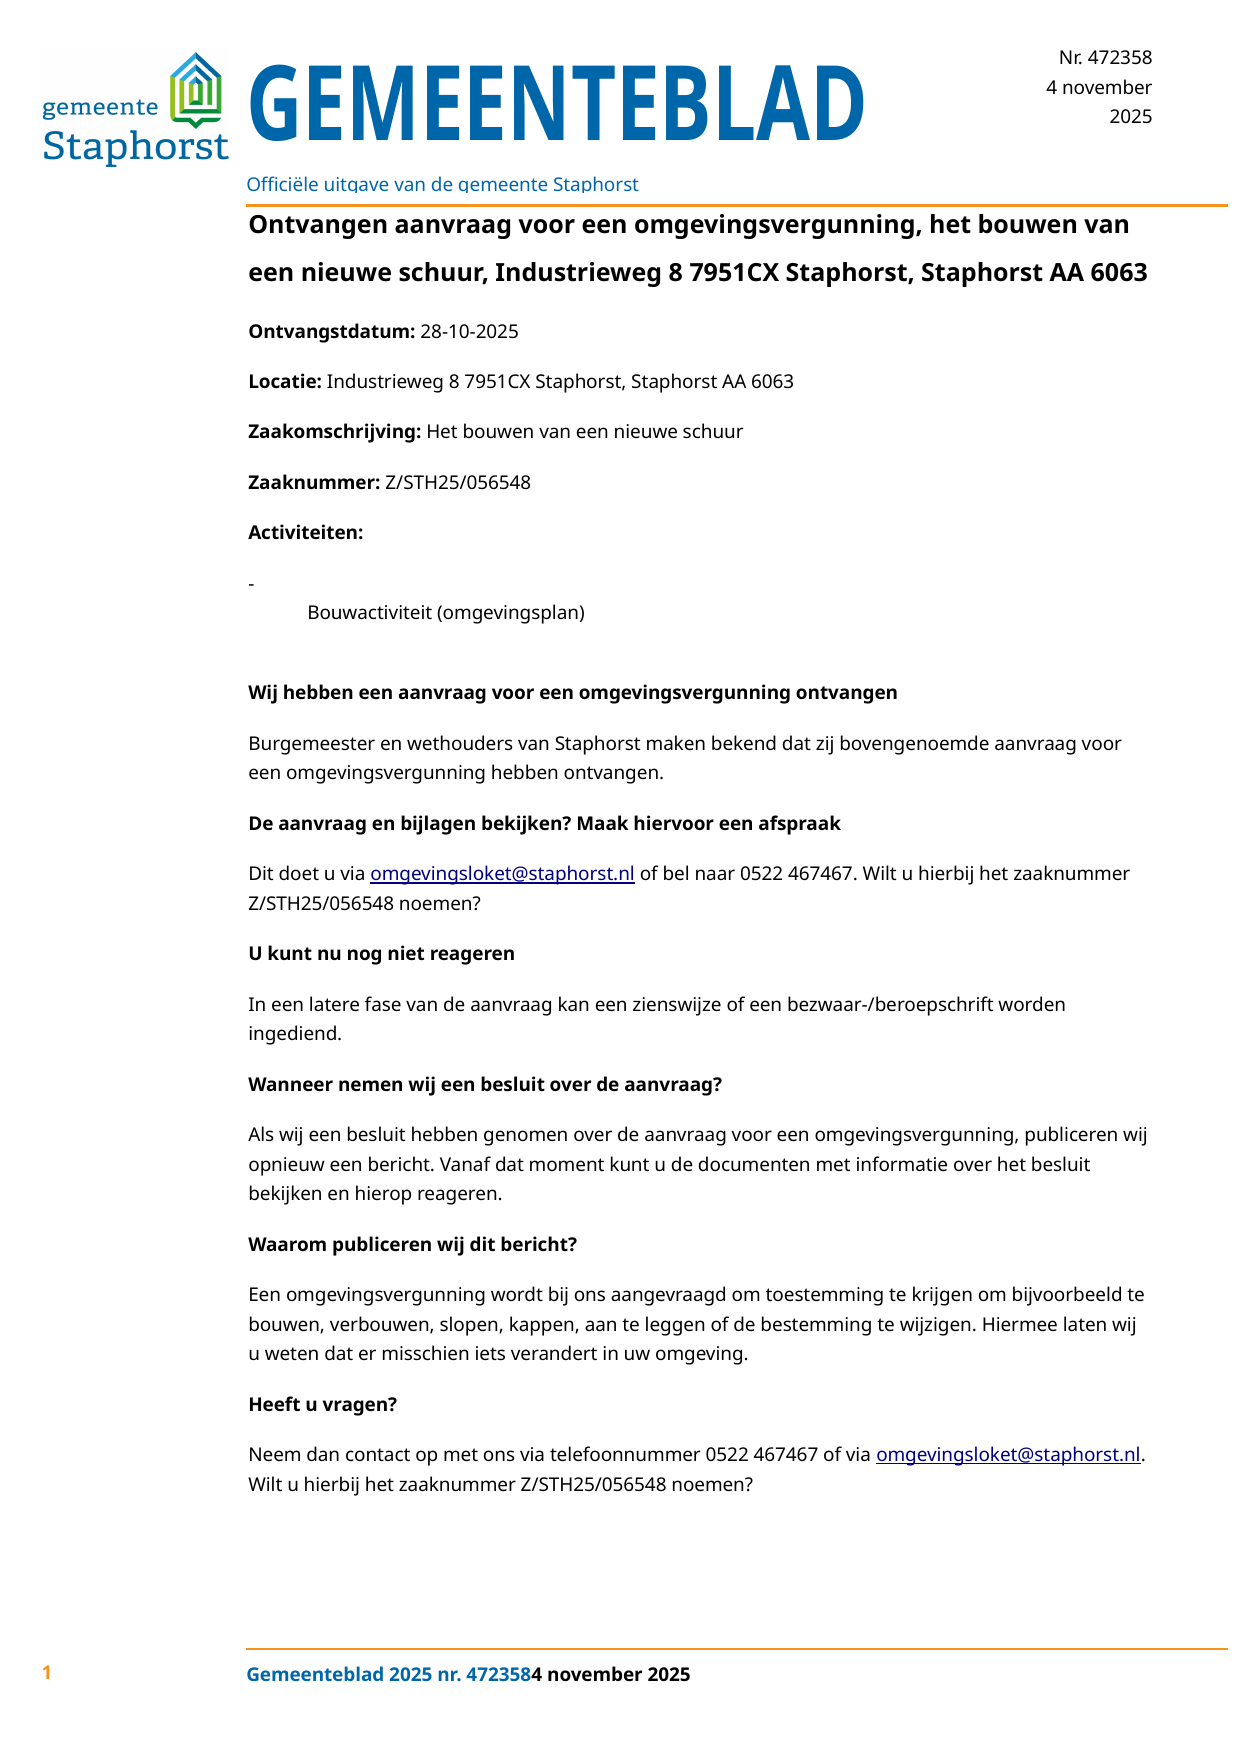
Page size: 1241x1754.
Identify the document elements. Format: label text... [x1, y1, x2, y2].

text Waarom publiceren wij dit bericht? [248, 1231, 1152, 1257]
text U kunt nu nog niet reageren [248, 940, 1152, 966]
picture [41, 47, 231, 172]
text De aanvraag en bijlagen bekijken? Maak hiervoor een afspraak [248, 810, 1152, 836]
text Burgemeester en wethouders van Staphorst maken bekend dat zij bovengenoemde aanvraag voor een omgevingsvergunning hebben ontvangen. [248, 730, 1152, 785]
text Wij hebben een aanvraag voor een omgevingsvergunning ontvangen [248, 679, 1152, 705]
text Ontvangen aanvraag voor een omgevingsvergunning, het bouwen van een nieuwe schuur, Industrieweg 8 7951CX Staphorst, Staphorst AA 6063 [248, 207, 1152, 288]
text Wanneer nemen wij een besluit over de aanvraag? [248, 1071, 1152, 1097]
text Heeft u vragen? [248, 1391, 1152, 1417]
text Ontvangstdatum: 28-10-2025 [248, 318, 1152, 344]
text Locatie: Industrieweg 8 7951CX Staphorst, Staphorst AA 6063 [248, 368, 1152, 394]
text Activiteiten: [248, 519, 1152, 545]
list Bouwactiviteit (omgevingsplan) [248, 599, 1152, 625]
text Als wij een besluit hebben genomen over de aanvraag voor een omgevingsvergunning, publiceren wij opnieuw een bericht. Vanaf dat moment kunt u de documenten met informatie over het besluit bekijken en hierop reageren. [248, 1121, 1152, 1206]
text Dit doet u via omgevingsloket@staphorst.nl of bel naar 0522 467467. Wilt u hierbij het zaaknummer Z/STH25/056548 noemen? [248, 860, 1152, 916]
text Neem dan contact op met ons via telefoonnummer 0522 467467 of via omgevingsloket@staphorst.nl. Wilt u hierbij het zaaknummer Z/STH25/056548 noemen? [248, 1441, 1152, 1497]
text Een omgevingsvergunning wordt bij ons aangevraagd om toestemming te krijgen om bijvoorbeeld te bouwen, verbouwen, slopen, kappen, aan te leggen of de bestemming te wijzigen. Hiermee laten wij u weten dat er misschien iets verandert in uw omgeving. [248, 1281, 1152, 1366]
text In een latere fase van de aanvraag kan een zienswijze of een bezwaar-/beroepschrift worden ingediend. [248, 991, 1152, 1046]
text Zaaknummer: Z/STH25/056548 [248, 469, 1152, 495]
text Zaakomschrijving: Het bouwen van een nieuwe schuur [248, 419, 1152, 444]
